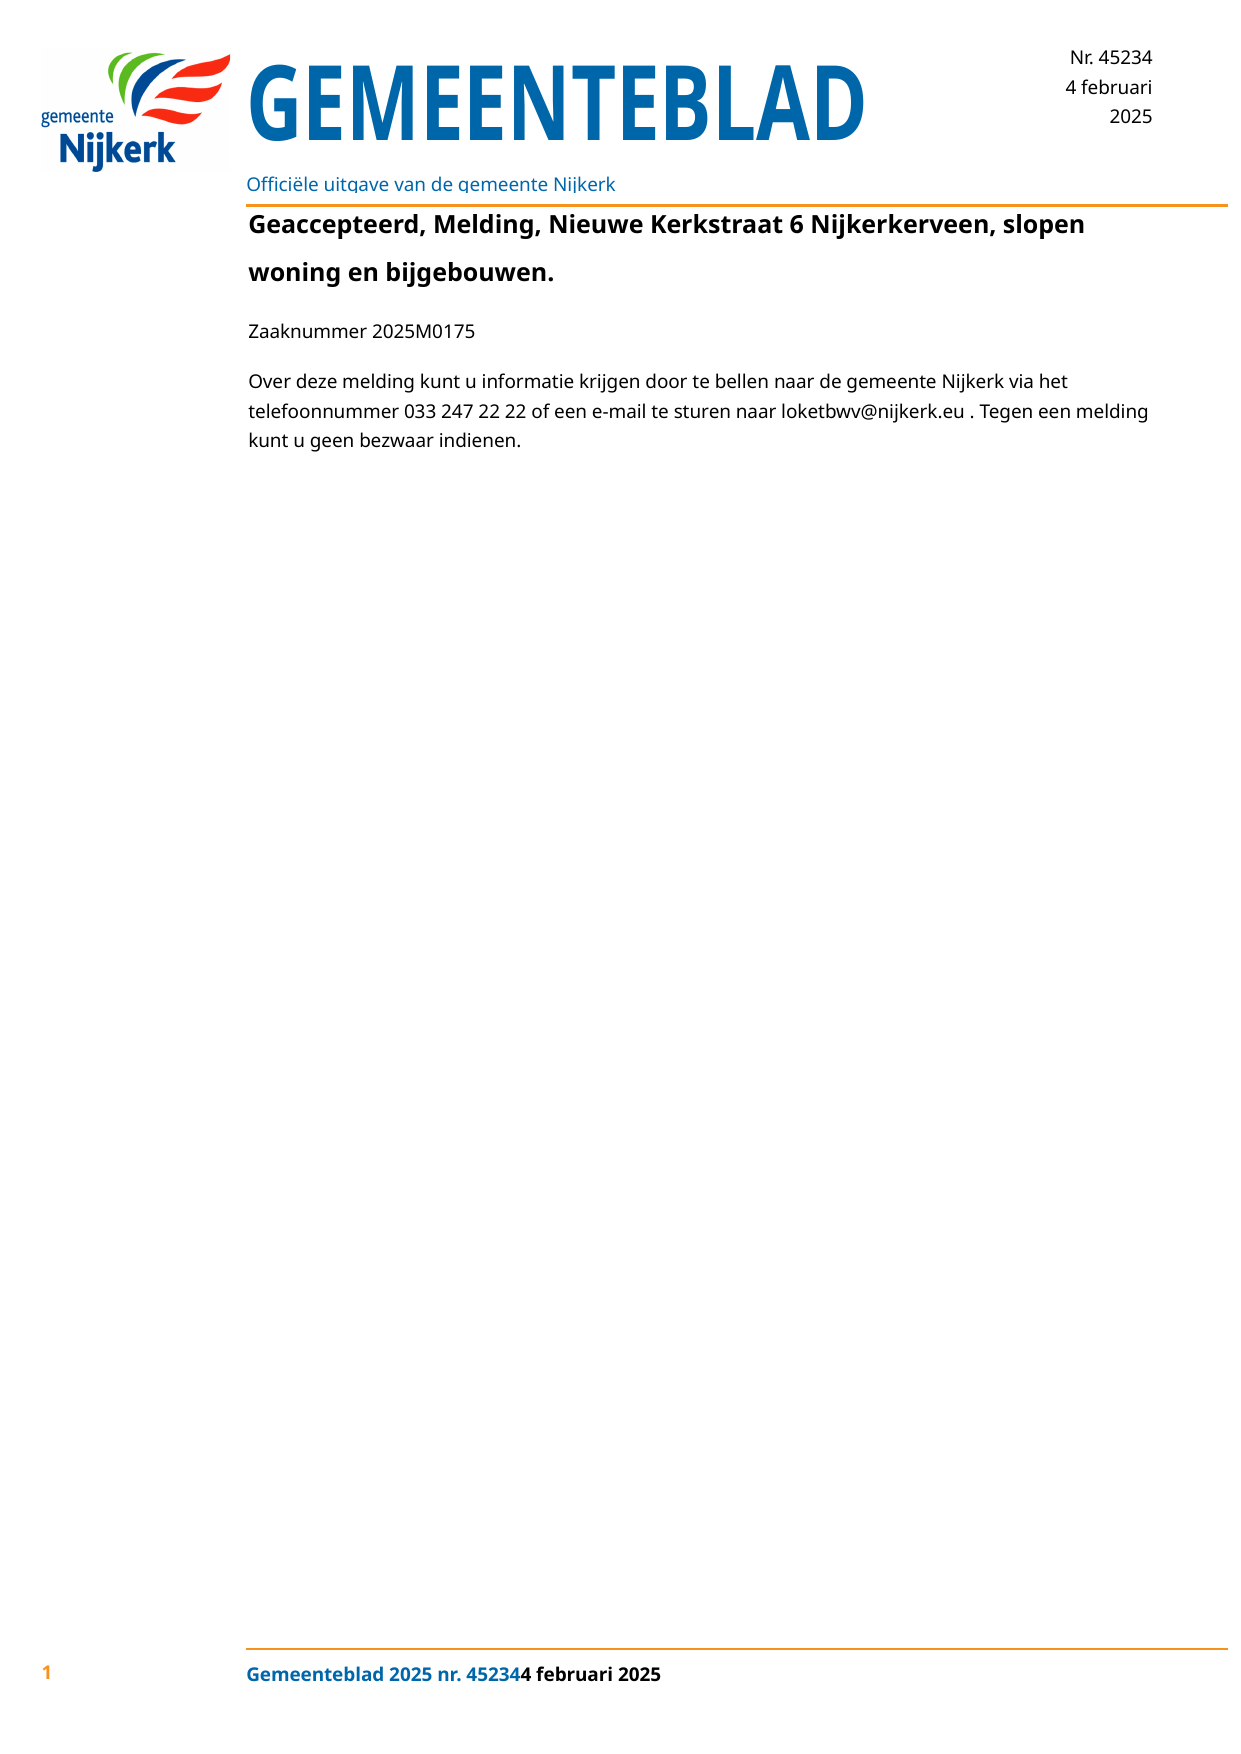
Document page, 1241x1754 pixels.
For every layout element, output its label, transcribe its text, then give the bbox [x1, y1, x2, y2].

picture [41, 47, 231, 172]
text Zaaknummer 2025M0175 [248, 318, 1152, 344]
text Over deze melding kunt u informatie krijgen door te bellen naar de gemeente Nijkerk via het telefoonnummer 033 247 22 22 of een e-mail te sturen naar loketbwv@nijkerk.eu . Tegen een melding kunt u geen bezwaar indienen. [248, 368, 1152, 453]
text Geaccepteerd, Melding, Nieuwe Kerkstraat 6 Nijkerkerveen, slopen woning en bijgebouwen. [248, 207, 1152, 288]
